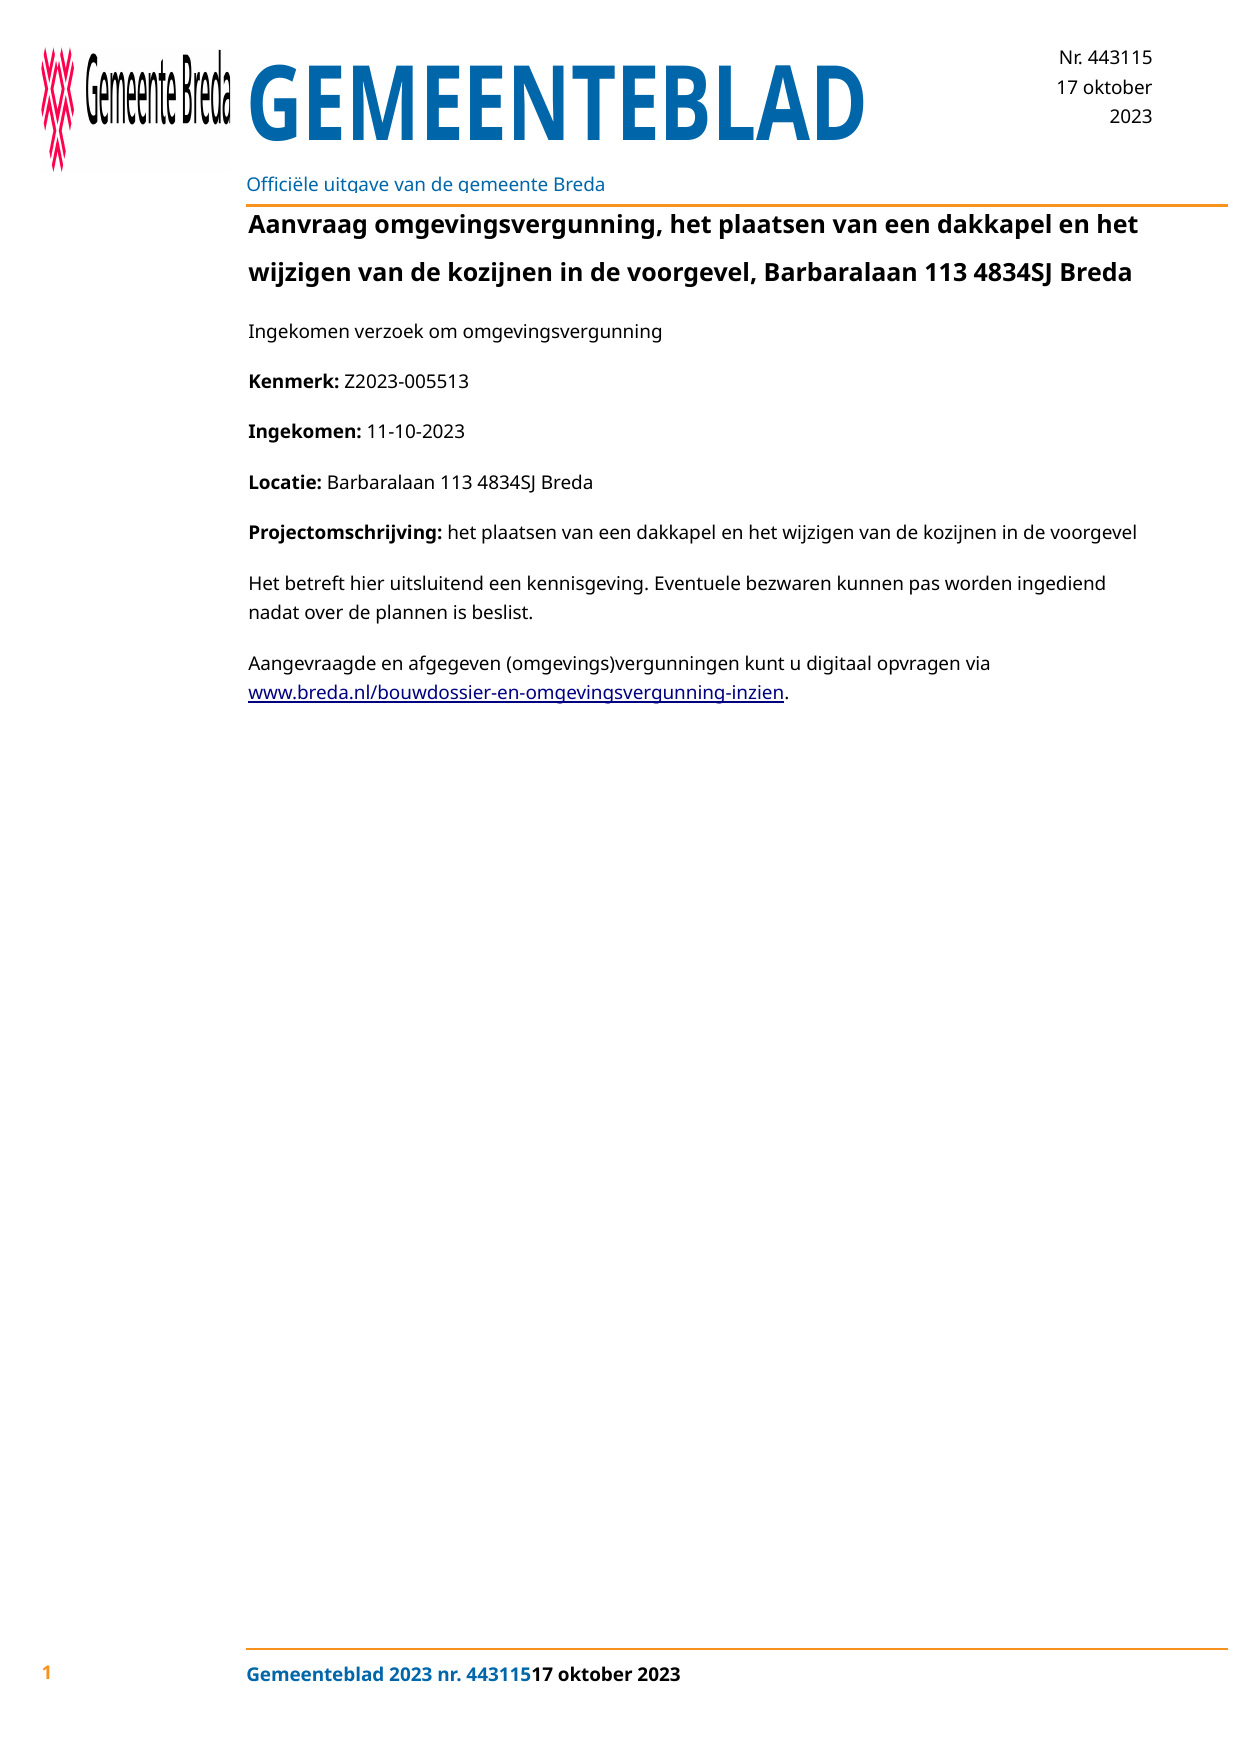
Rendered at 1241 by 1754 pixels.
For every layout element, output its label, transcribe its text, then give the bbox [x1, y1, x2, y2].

text Ingekomen: 11-10-2023 [248, 419, 1152, 444]
text Aangevraagde en afgegeven (omgevings)vergunningen kunt u digitaal opvragen via www.breda.nl/bouwdossier-en-omgevingsvergunning-inzien. [248, 650, 1152, 705]
picture [41, 47, 231, 172]
text Kenmerk: Z2023-005513 [248, 368, 1152, 394]
text Locatie: Barbaralaan 113 4834SJ Breda [248, 469, 1152, 495]
text Aanvraag omgevingsvergunning, het plaatsen van een dakkapel en het wijzigen van de kozijnen in de voorgevel, Barbaralaan 113 4834SJ Breda [248, 207, 1152, 288]
text Het betreft hier uitsluitend een kennisgeving. Eventuele bezwaren kunnen pas worden ingediend nadat over de plannen is beslist. [248, 570, 1152, 625]
text Ingekomen verzoek om omgevingsvergunning [248, 318, 1152, 344]
text Projectomschrijving: het plaatsen van een dakkapel en het wijzigen van de kozijnen in de voorgevel [248, 519, 1152, 545]
